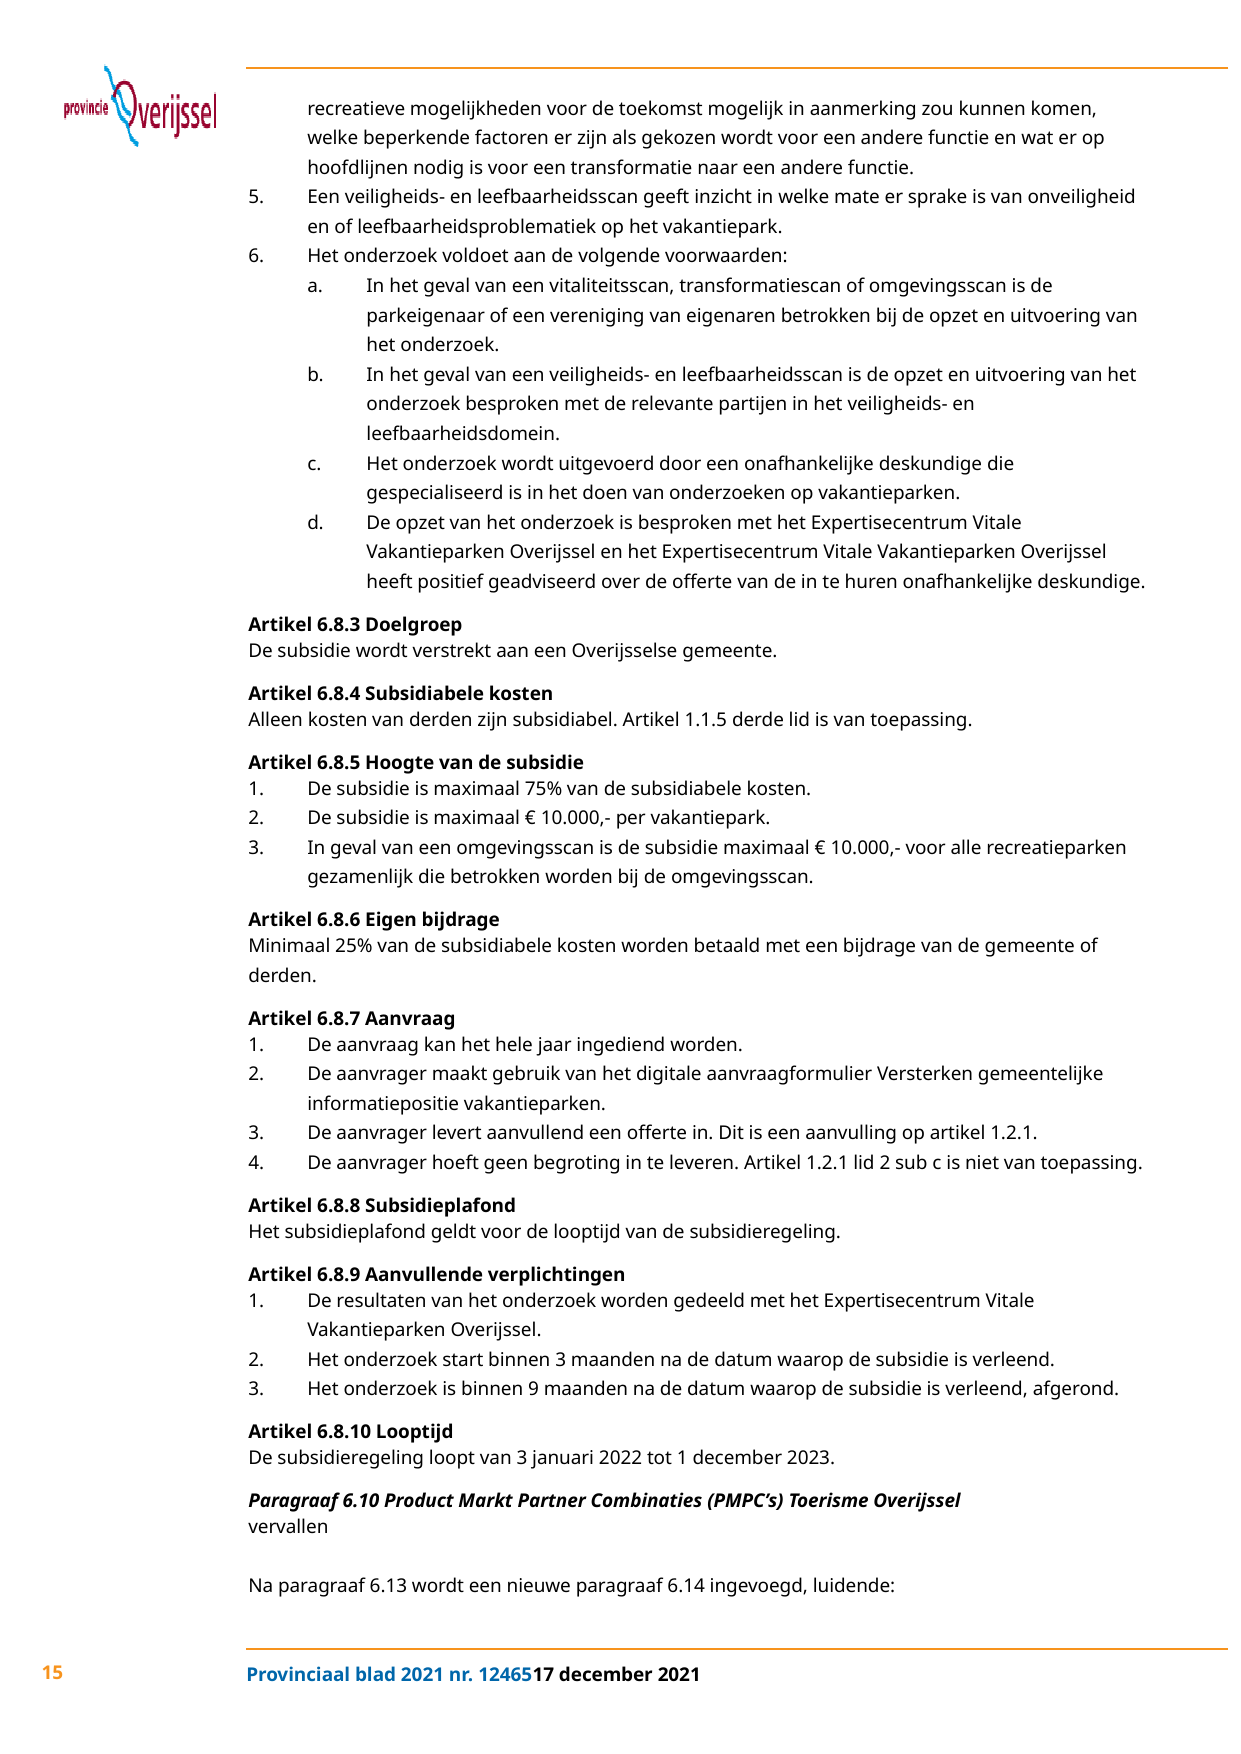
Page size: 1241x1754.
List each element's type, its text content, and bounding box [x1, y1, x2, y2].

list De opzet van het onderzoek is besproken met het Expertisecentrum Vitale Vakantieparken Overijssel en het Expertisecentrum Vitale Vakantieparken Overijssel heeft positief geadviseerd over de offerte van de in te huren onafhankelijke deskundige. [307, 509, 1152, 594]
text Artikel 6.8.9 Aanvullende verplichtingen [248, 1261, 1152, 1287]
list De subsidie is maximaal € 10.000,- per vakantiepark. [248, 804, 1152, 830]
list In het geval van een vitaliteitsscan, transformatiescan of omgevingsscan is de parkeigenaar of een vereniging van eigenaren betrokken bij de opzet en uitvoering van het onderzoek. [307, 272, 1152, 357]
list De aanvraag kan het hele jaar ingediend worden. [248, 1031, 1152, 1056]
text De subsidieregeling loopt van 3 januari 2022 tot 1 december 2023. [248, 1444, 1152, 1470]
list recreatieve mogelijkheden voor de toekomst mogelijk in aanmerking zou kunnen komen, welke beperkende factoren er zijn als gekozen wordt voor een andere functie en wat er op hoofdlijnen nodig is voor een transformatie naar een andere functie. [248, 95, 1152, 180]
text Minimaal 25% van de subsidiabele kosten worden betaald met een bijdrage van de gemeente of derden. [248, 932, 1152, 988]
text Artikel 6.8.7 Aanvraag [248, 1005, 1152, 1031]
text Artikel 6.8.6 Eigen bijdrage [248, 907, 1152, 932]
list De resultaten van het onderzoek worden gedeeld met het Expertisecentrum Vitale Vakantieparken Overijssel. [248, 1287, 1152, 1342]
text Artikel 6.8.5 Hoogte van de subsidie [248, 749, 1152, 775]
text Het subsidieplafond geldt voor de looptijd van de subsidieregeling. [248, 1218, 1152, 1244]
text Artikel 6.8.10 Looptijd [248, 1419, 1152, 1444]
list In het geval van een veiligheids- en leefbaarheidsscan is de opzet en uitvoering van het onderzoek besproken met de relevante partijen in het veiligheids- en leefbaarheidsdomein. [307, 361, 1152, 446]
text De subsidie wordt verstrekt aan een Overijsselse gemeente. [248, 637, 1152, 663]
text Alleen kosten van derden zijn subsidiabel. Artikel 1.1.5 derde lid is van toepassing. [248, 706, 1152, 732]
list De subsidie is maximaal 75% van de subsidiabele kosten. [248, 775, 1152, 800]
picture [41, 47, 231, 172]
list De aanvrager maakt gebruik van het digitale aanvraagformulier Versterken gemeentelijke informatiepositie vakantieparken. [248, 1060, 1152, 1116]
text Paragraaf 6.10 Product Markt Partner Combinaties (PMPC’s) Toerisme Overijssel [248, 1487, 1152, 1513]
list Het onderzoek is binnen 9 maanden na de datum waarop de subsidie is verleend, afgerond. [248, 1376, 1152, 1401]
list Het onderzoek wordt uitgevoerd door een onafhankelijke deskundige die gespecialiseerd is in het doen van onderzoeken op vakantieparken. [307, 450, 1152, 505]
list In geval van een omgevingsscan is de subsidie maximaal € 10.000,- voor alle recreatieparken gezamenlijk die betrokken worden bij de omgevingsscan. [248, 834, 1152, 889]
list De aanvrager levert aanvullend een offerte in. Dit is een aanvulling op artikel 1.2.1. [248, 1119, 1152, 1145]
text vervallen [248, 1513, 1152, 1539]
text Artikel 6.8.3 Doelgroep [248, 611, 1152, 637]
text Na paragraaf 6.13 wordt een nieuwe paragraaf 6.14 ingevoegd, luidende: [248, 1572, 1152, 1598]
list Het onderzoek voldoet aan de volgende voorwaarden: [248, 243, 1152, 268]
list Het onderzoek start binnen 3 maanden na de datum waarop de subsidie is verleend. [248, 1346, 1152, 1372]
list De aanvrager hoeft geen begroting in te leveren. Artikel 1.2.1 lid 2 sub c is niet van toepassing. [248, 1149, 1152, 1175]
text Artikel 6.8.8 Subsidieplafond [248, 1192, 1152, 1218]
text Artikel 6.8.4 Subsidiabele kosten [248, 680, 1152, 706]
list Een veiligheids- en leefbaarheidsscan geeft inzicht in welke mate er sprake is van onveiligheid en of leefbaarheidsproblematiek op het vakantiepark. [248, 183, 1152, 239]
